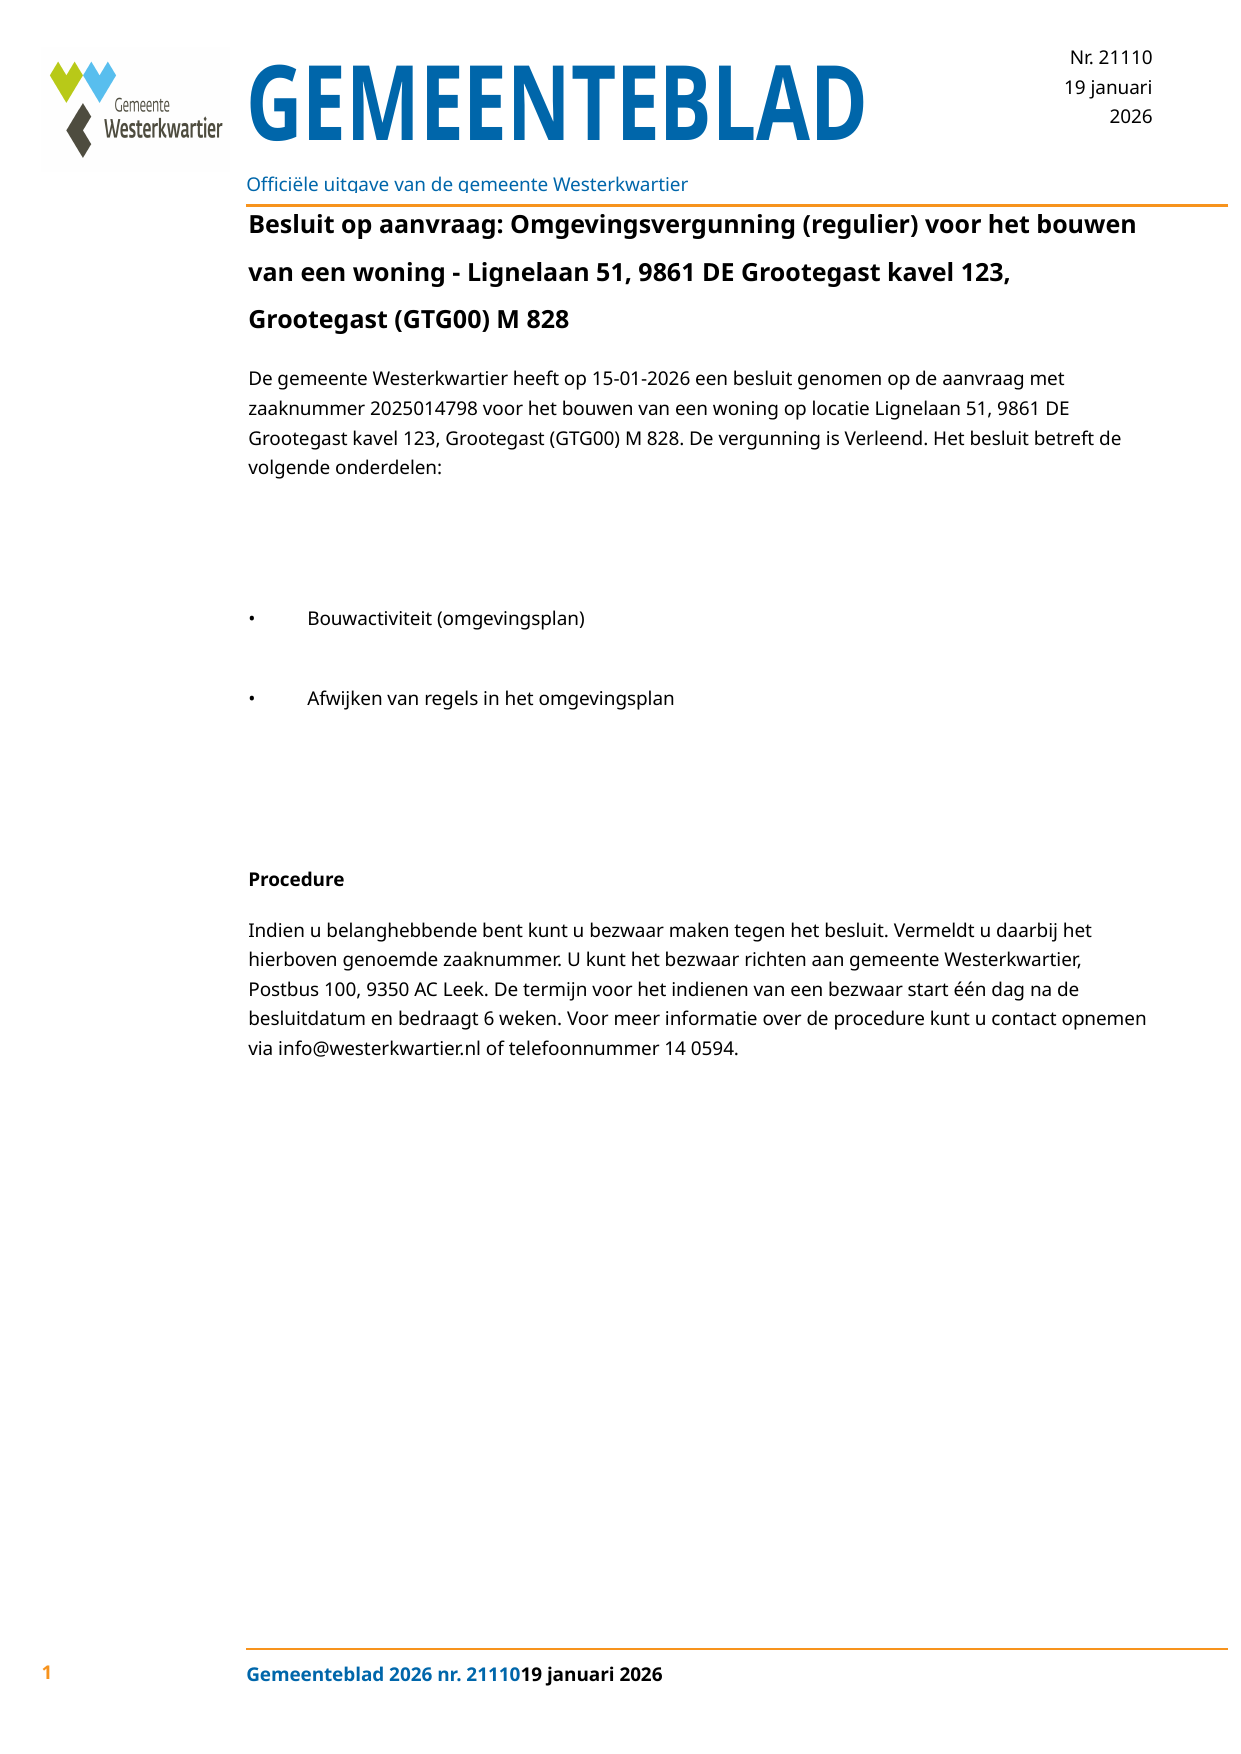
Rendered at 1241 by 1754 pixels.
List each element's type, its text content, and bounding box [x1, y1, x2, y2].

text Indien u belanghebbende bent kunt u bezwaar maken tegen het besluit. Vermeldt u daarbij het hierboven genoemde zaaknummer. U kunt het bezwaar richten aan gemeente Westerkwartier, Postbus 100, 9350 AC Leek. De termijn voor het indienen van een bezwaar start één dag na de besluitdatum en bedraagt 6 weken. Voor meer informatie over de procedure kunt u contact opnemen via info@westerkwartier.nl of telefoonnummer 14 0594. [248, 917, 1152, 1061]
list Afwijken van regels in het omgevingsplan [248, 686, 1152, 711]
text Procedure [248, 866, 1152, 892]
picture [41, 47, 231, 172]
text Besluit op aanvraag: Omgevingsvergunning (regulier) voor het bouwen van een woning - Lignelaan 51, 9861 DE Grootegast kavel 123, Grootegast (GTG00) M 828 [248, 207, 1152, 336]
text De gemeente Westerkwartier heeft op 15-01-2026 een besluit genomen op de aanvraag met zaaknummer 2025014798 voor het bouwen van een woning op locatie Lignelaan 51, 9861 DE Grootegast kavel 123, Grootegast (GTG00) M 828. De vergunning is Verleend. Het besluit betreft de volgende onderdelen: [248, 366, 1152, 480]
list Bouwactiviteit (omgevingsplan) [248, 606, 1152, 631]
